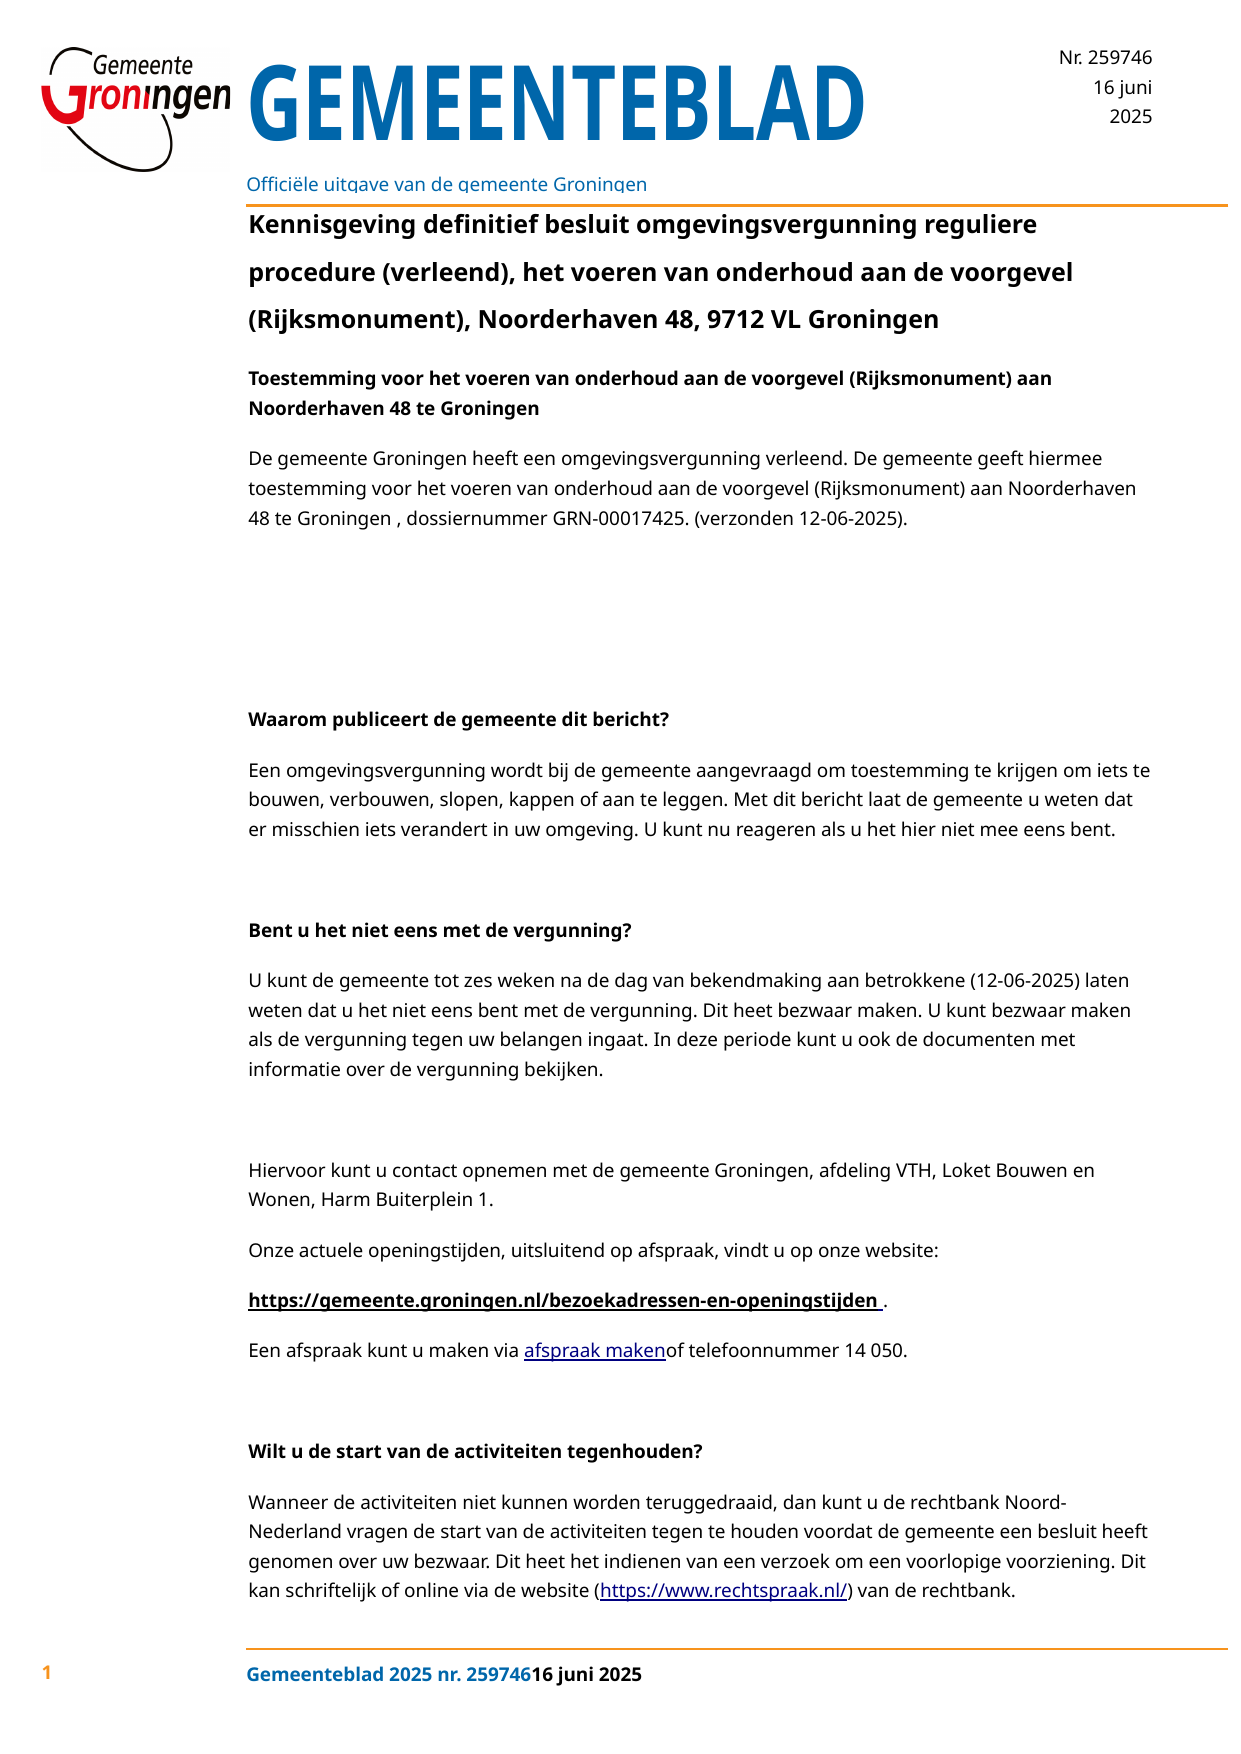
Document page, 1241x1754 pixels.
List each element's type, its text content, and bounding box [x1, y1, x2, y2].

text Waarom publiceert de gemeente dit bericht? [248, 706, 1152, 732]
text De gemeente Groningen heeft een omgevingsvergunning verleend. De gemeente geeft hiermee toestemming voor het voeren van onderhoud aan de voorgevel (Rijksmonument) aan Noorderhaven 48 te Groningen , dossiernummer GRN-00017425. (verzonden 12-06-2025). [248, 446, 1152, 530]
picture [41, 47, 231, 172]
text https://gemeente.groningen.nl/bezoekadressen-en-openingstijden . [248, 1287, 1152, 1313]
text Onze actuele openingstijden, uitsluitend op afspraak, vindt u op onze website: [248, 1237, 1152, 1262]
text Een omgevingsvergunning wordt bij de gemeente aangevraagd om toestemming te krijgen om iets te bouwen, verbouwen, slopen, kappen of aan te leggen. Met dit bericht laat de gemeente u weten dat er misschien iets verandert in uw omgeving. U kunt nu reageren als u het hier niet mee eens bent. [248, 757, 1152, 842]
text U kunt de gemeente tot zes weken na de dag van bekendmaking aan betrokkene (12-06-2025) laten weten dat u het niet eens bent met de vergunning. Dit heet bezwaar maken. U kunt bezwaar maken als de vergunning tegen uw belangen ingaat. In deze periode kunt u ook de documenten met informatie over de vergunning bekijken. [248, 967, 1152, 1082]
text Een afspraak kunt u maken via afspraak makenof telefoonnummer 14 050. [248, 1338, 1152, 1363]
text Kennisgeving definitief besluit omgevingsvergunning reguliere procedure (verleend), het voeren van onderhoud aan de voorgevel (Rijksmonument), Noorderhaven 48, 9712 VL Groningen [248, 207, 1152, 336]
text Wanneer de activiteiten niet kunnen worden teruggedraaid, dan kunt u de rechtbank Noord-Nederland vragen de start van de activiteiten tegen te houden voordat de gemeente een besluit heeft genomen over uw bezwaar. Dit heet het indienen van een verzoek om een voorlopige voorziening. Dit kan schriftelijk of online via de website (https://www.rechtspraak.nl/) van de rechtbank. [248, 1489, 1152, 1603]
text Wilt u de start van de activiteiten tegenhouden? [248, 1438, 1152, 1464]
text Hiervoor kunt u contact opnemen met de gemeente Groningen, afdeling VTH, Loket Bouwen en Wonen, Harm Buiterplein 1. [248, 1157, 1152, 1212]
text Toestemming voor het voeren van onderhoud aan de voorgevel (Rijksmonument) aan Noorderhaven 48 te Groningen [248, 366, 1152, 421]
text Bent u het niet eens met de vergunning? [248, 917, 1152, 942]
